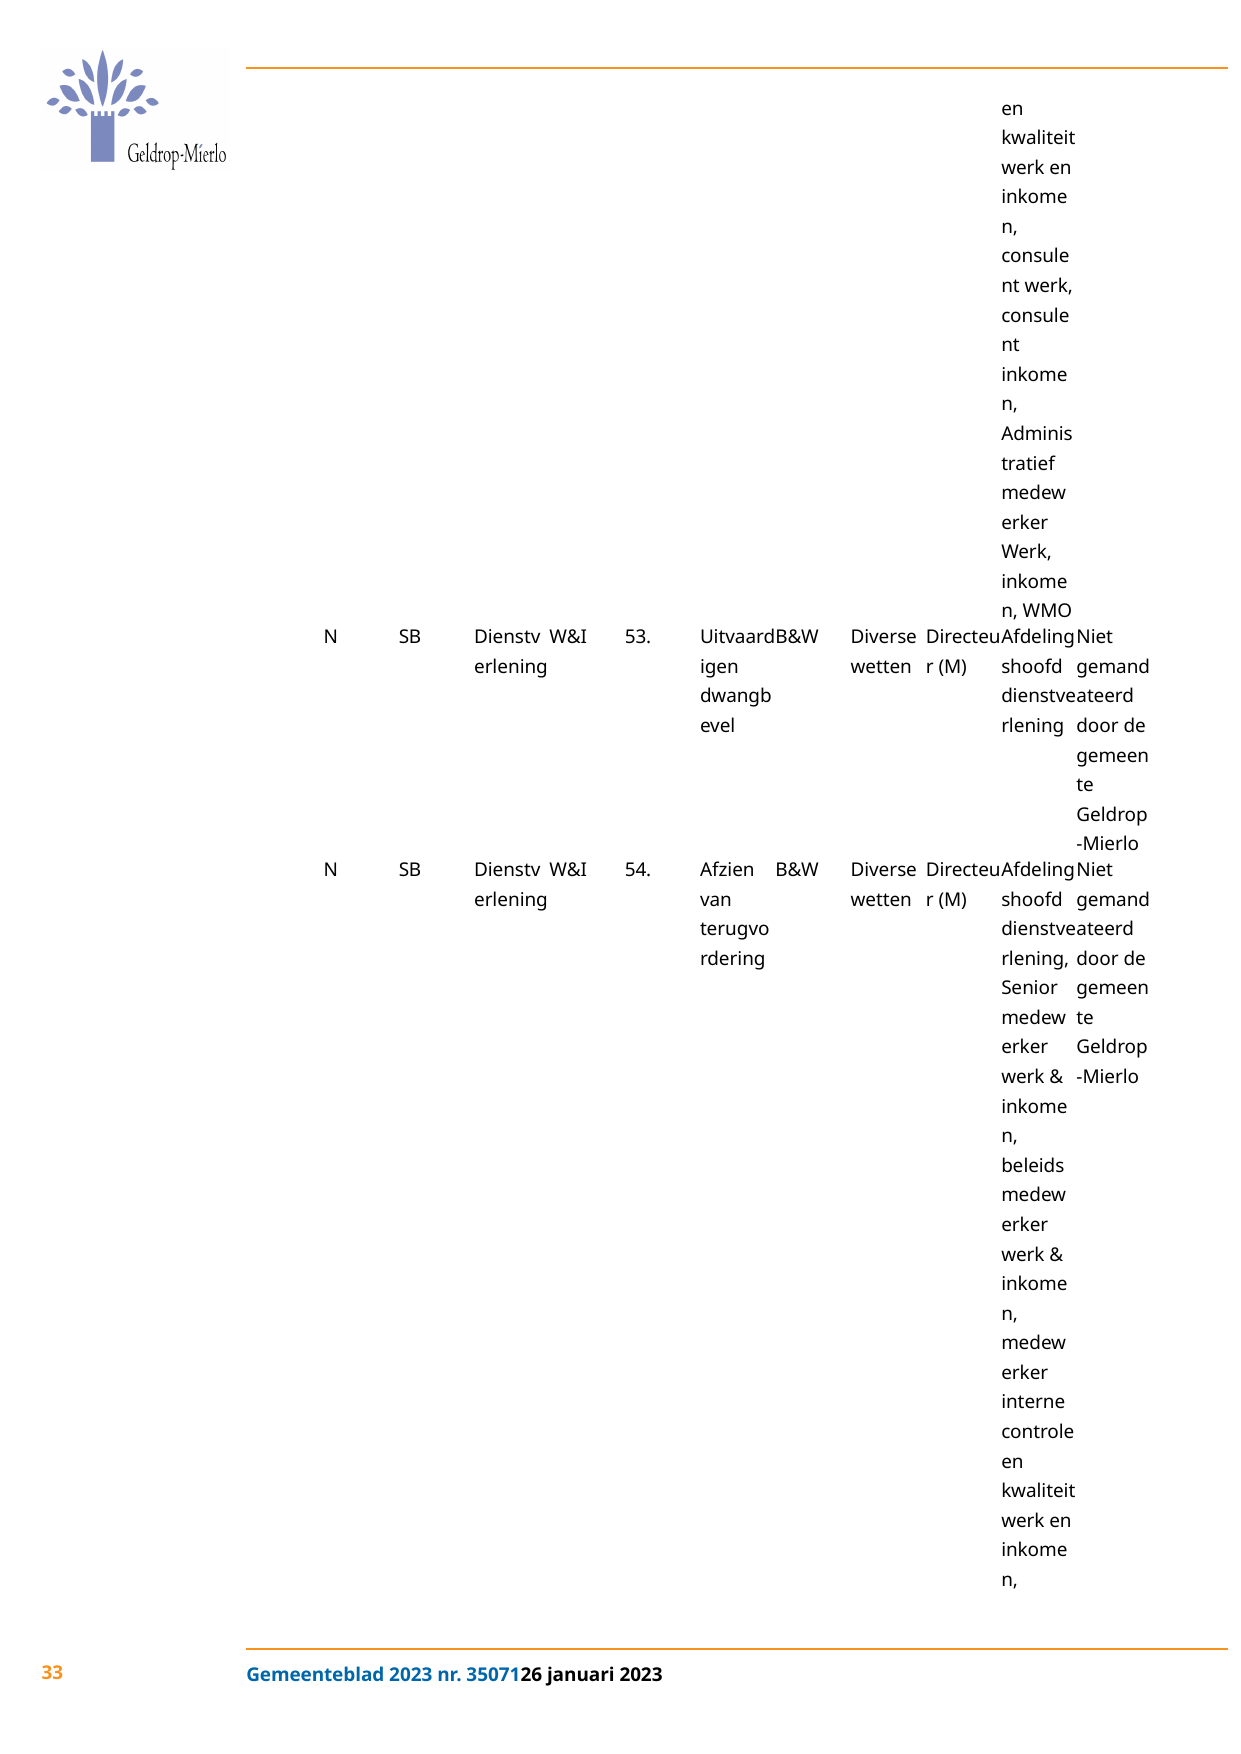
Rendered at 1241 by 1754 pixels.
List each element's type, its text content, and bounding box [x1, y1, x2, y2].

table_cell Afzien van terugvordering [700, 856, 775, 1592]
table_cell Diverse wetten [850, 624, 926, 856]
table_cell Dienstverlening [474, 624, 549, 856]
table_cell 54. [625, 856, 700, 1592]
table_cell Afdelingshoofd dienstverlening, Senior medewerker werk & inkomen, beleidsmedewerker werk & inkomen, medewerker interne controle en kwaliteit werk en inkomen, [1001, 856, 1076, 1592]
table_cell W&I [549, 624, 624, 856]
picture [41, 47, 231, 172]
table_cell N [323, 856, 398, 1592]
table_cell SB [399, 856, 474, 1592]
table_cell B&W [775, 856, 850, 1592]
table_cell [474, 95, 549, 623]
table_cell [248, 856, 323, 1592]
table_cell SB [399, 624, 474, 856]
table_cell [926, 95, 1001, 623]
table_cell [323, 95, 398, 623]
table_cell Directeur (M) [926, 624, 1001, 856]
table_cell en kwaliteit werk en inkomen, consulent werk, consulent inkomen, Administratief medewerker Werk, inkomen, WMO [1001, 95, 1076, 623]
table_cell [248, 95, 323, 623]
table_cell Directeur (M) [926, 856, 1001, 1592]
table_cell Dienstverlening [474, 856, 549, 1592]
table_cell Afdelingshoofd dienstverlening [1001, 624, 1076, 856]
table_cell Diverse wetten [850, 856, 926, 1592]
table_cell [549, 95, 624, 623]
table_cell [248, 624, 323, 856]
table_cell 53. [625, 624, 700, 856]
table_cell W&I [549, 856, 624, 1592]
table_cell [1076, 95, 1152, 623]
table_cell [625, 95, 700, 623]
table_cell B&W [775, 624, 850, 856]
table_cell Uitvaardigen dwangbevel [700, 624, 775, 856]
table_cell [700, 95, 775, 623]
table_cell Niet gemandateerd door de gemeente Geldrop-Mierlo [1076, 624, 1152, 856]
table_cell [850, 95, 926, 623]
table_cell N [323, 624, 398, 856]
table_cell [399, 95, 474, 623]
table_cell Niet gemandateerd door de gemeente Geldrop-Mierlo [1076, 856, 1152, 1592]
table_cell [775, 95, 850, 623]
